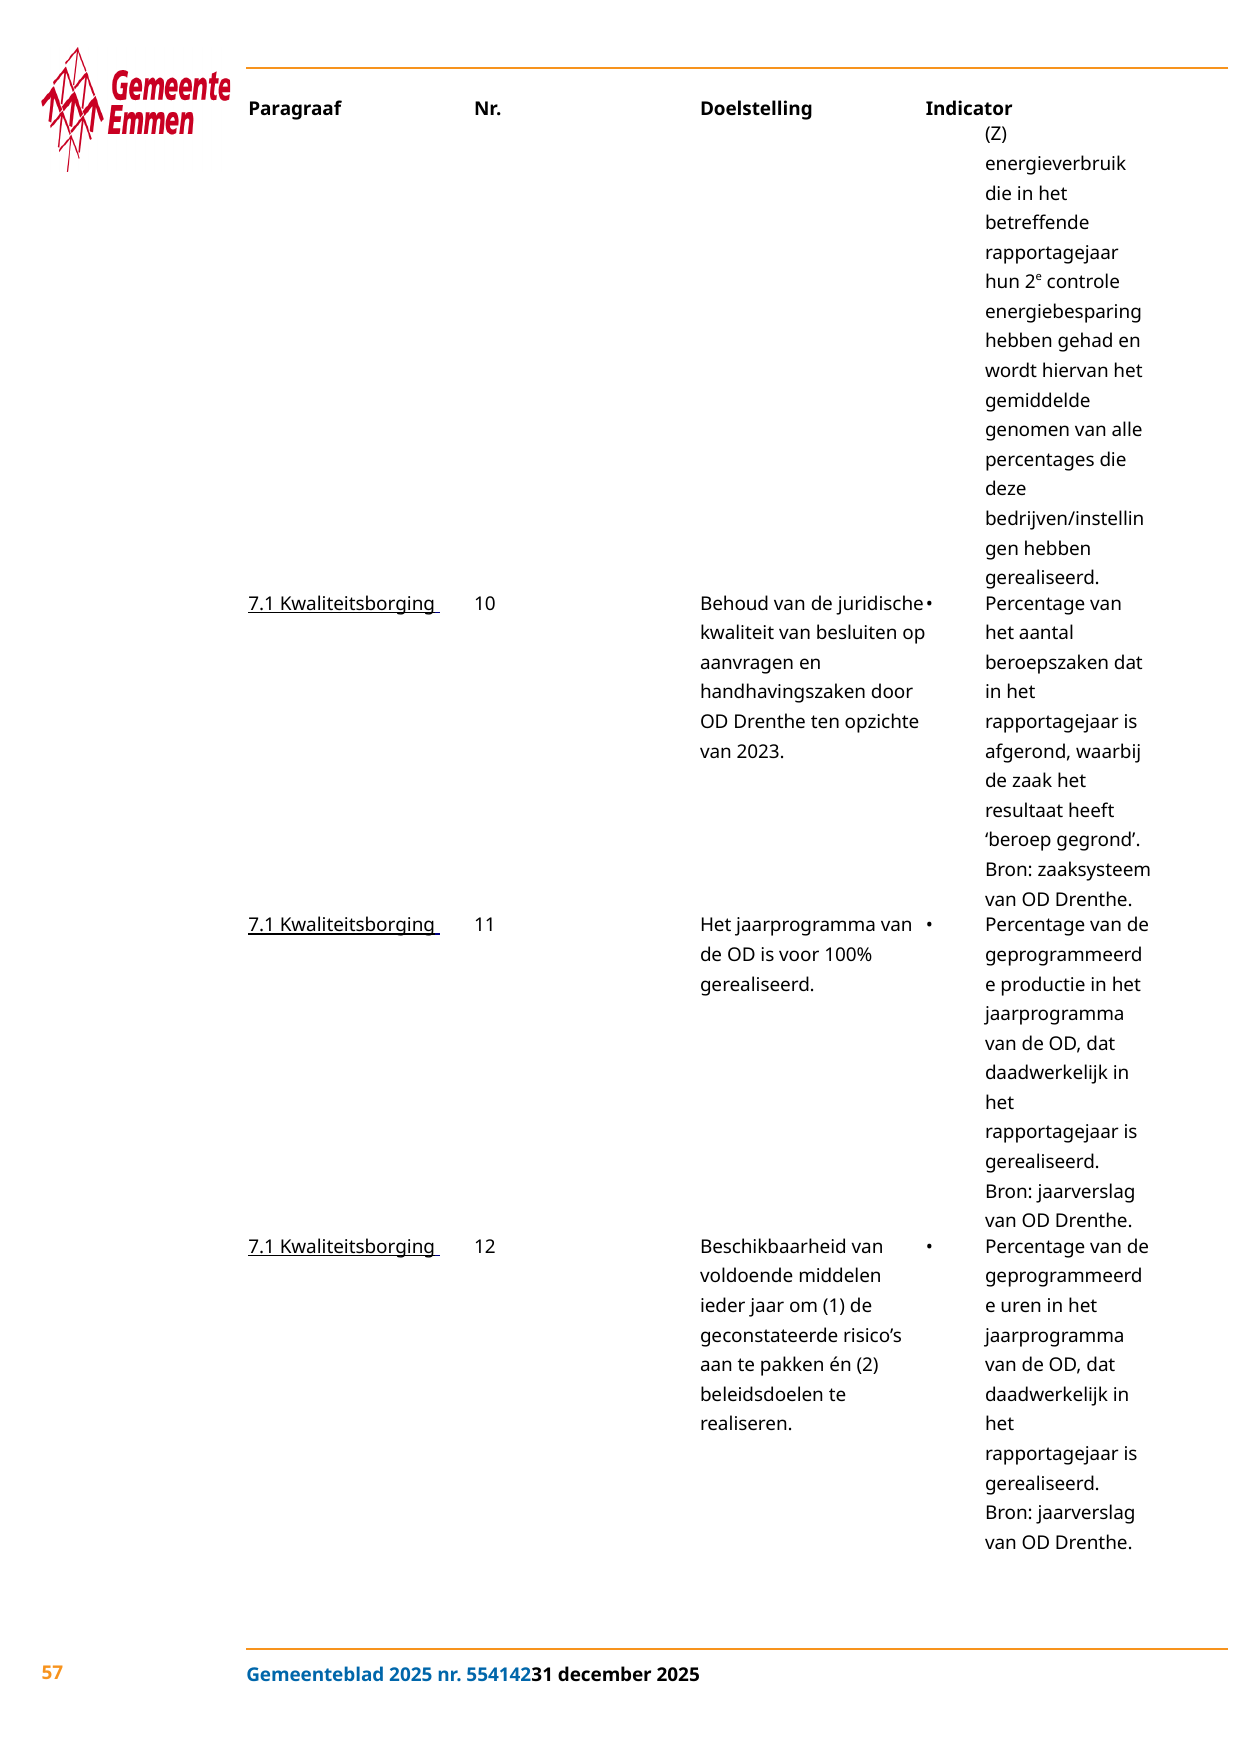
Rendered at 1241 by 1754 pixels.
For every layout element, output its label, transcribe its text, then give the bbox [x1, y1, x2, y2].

table_header Paragraaf [248, 95, 474, 121]
table_cell 11 [474, 912, 700, 1233]
table_cell 7.1 Kwaliteitsborging [248, 1233, 474, 1555]
table_cell Behoud van de juridische kwaliteit van besluiten op aanvragen en handhavingszaken door OD Drenthe ten opzichte van 2023. [700, 590, 926, 912]
table_cell 7.1 Kwaliteitsborging [248, 590, 474, 912]
table_cell 10 [474, 590, 700, 912]
table_cell [248, 121, 474, 590]
picture [41, 47, 231, 172]
table_cell Percentage van de geprogrammeerde productie in het jaarprogramma van de OD, dat daadwerkelijk in het rapportagejaar is gerealiseerd. Bron: jaarverslag van OD Drenthe. [926, 912, 1152, 1233]
table_cell Beschikbaarheid van voldoende middelen ieder jaar om (1) de geconstateerde risico’s aan te pakken én (2) beleidsdoelen te realiseren. [700, 1233, 926, 1555]
table_cell 7.1 Kwaliteitsborging [248, 912, 474, 1233]
table_cell Het jaarprogramma van de OD is voor 100% gerealiseerd. [700, 912, 926, 1233]
table_cell Percentage van de geprogrammeerde uren in het jaarprogramma van de OD, dat daadwerkelijk in het rapportagejaar is gerealiseerd. Bron: jaarverslag van OD Drenthe. [926, 1233, 1152, 1555]
table_cell (Z) energieverbruik die in het betreffende rapportagejaar hun 2e controle energiebesparing hebben gehad en wordt hiervan het gemiddelde genomen van alle percentages die deze bedrijven/instellingen hebben gerealiseerd. [926, 121, 1152, 590]
table_header Indicator [926, 95, 1152, 121]
table_header Nr. [474, 95, 700, 121]
table_cell [474, 121, 700, 590]
table_cell 12 [474, 1233, 700, 1555]
table_header Doelstelling [700, 95, 926, 121]
table_cell [700, 121, 926, 590]
table_cell Percentage van het aantal beroepszaken dat in het rapportagejaar is afgerond, waarbij de zaak het resultaat heeft ‘beroep gegrond’. Bron: zaaksysteem van OD Drenthe. [926, 590, 1152, 912]
